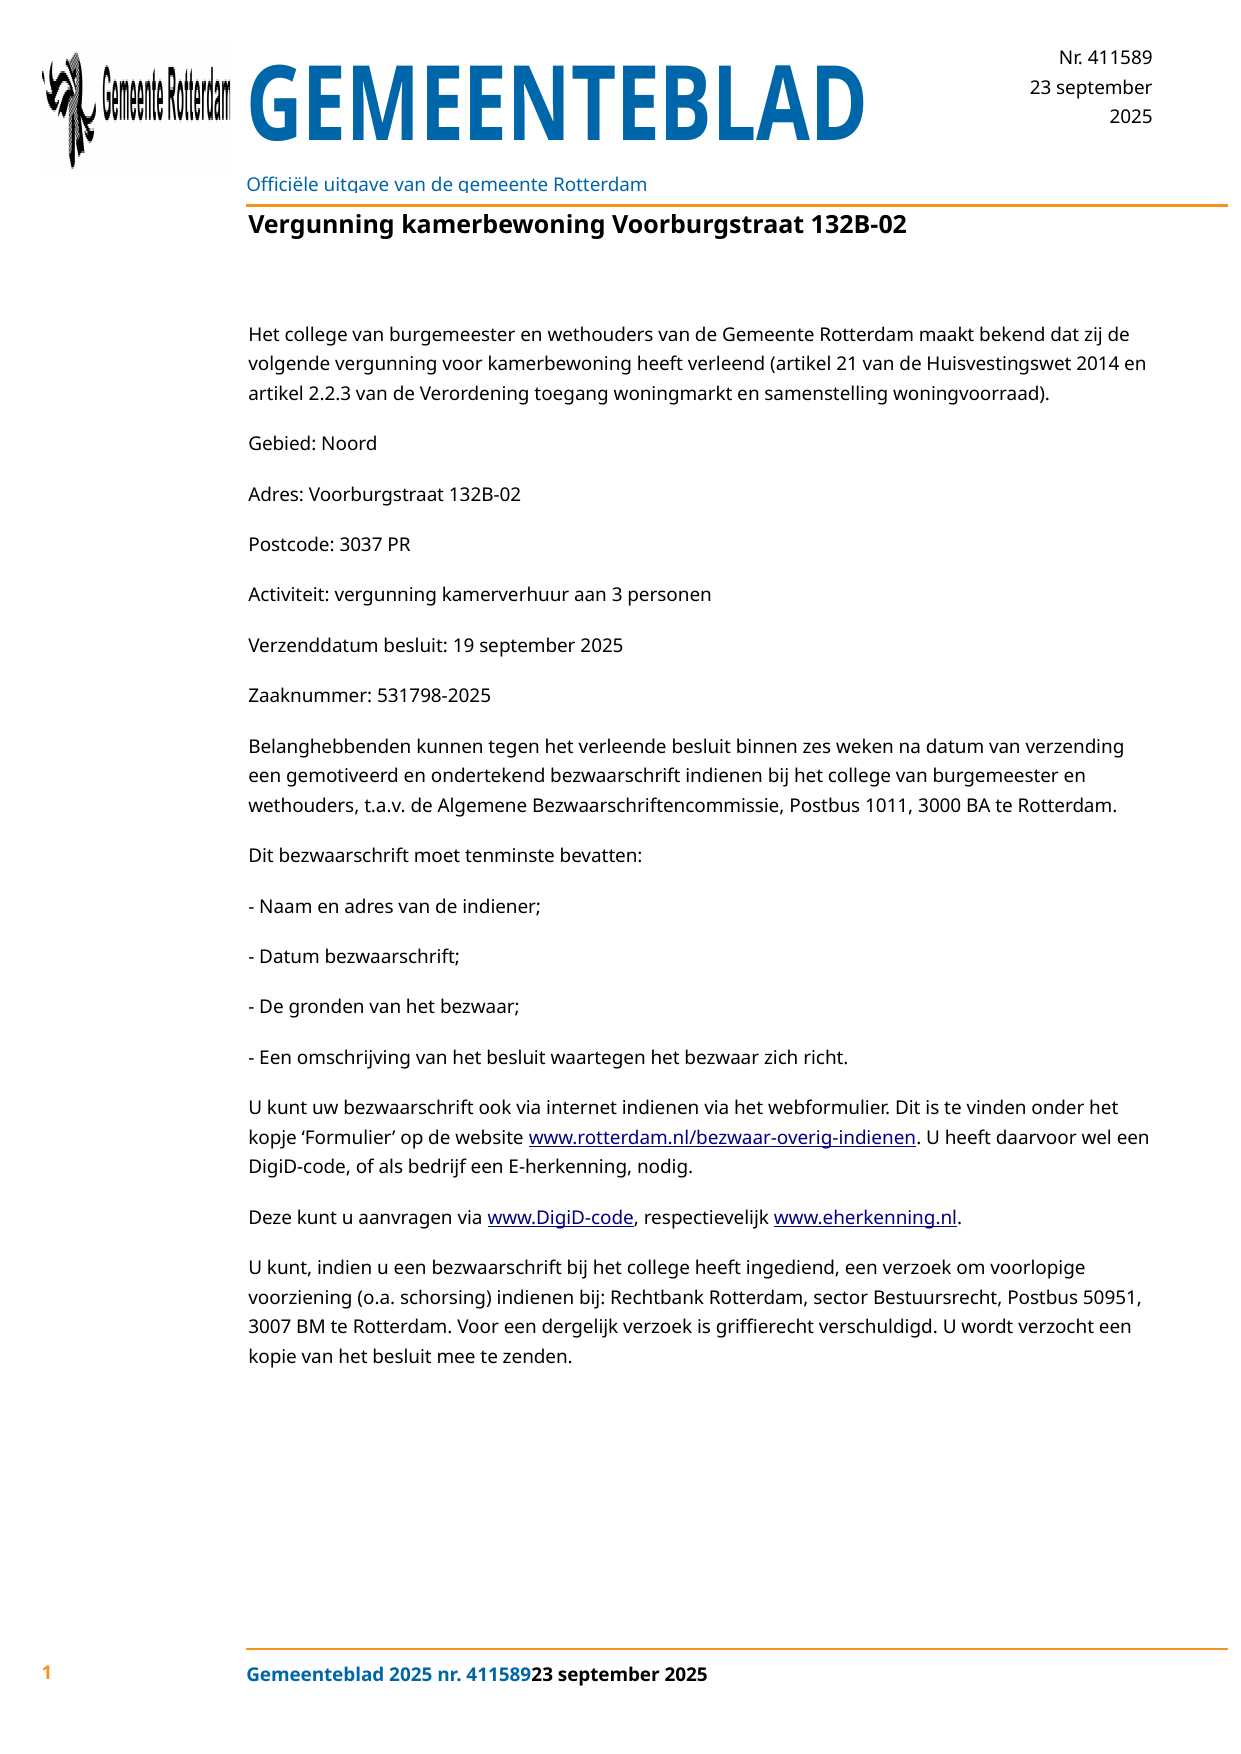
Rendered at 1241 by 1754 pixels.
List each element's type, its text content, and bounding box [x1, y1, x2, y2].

text Postcode: 3037 PR [248, 531, 1152, 557]
text Dit bezwaarschrift moet tenminste bevatten: [248, 842, 1152, 868]
text - Naam en adres van de indiener; [248, 893, 1152, 918]
text Deze kunt u aanvragen via www.DigiD-code, respectievelijk www.eherkenning.nl. [248, 1204, 1152, 1230]
text - Een omschrijving van het besluit waartegen het bezwaar zich richt. [248, 1044, 1152, 1070]
text Activiteit: vergunning kamerverhuur aan 3 personen [248, 582, 1152, 607]
text U kunt uw bezwaarschrift ook via internet indienen via het webformulier. Dit is te vinden onder het kopje ‘Formulier’ op de website www.rotterdam.nl/bezwaar-overig-indienen. U heeft daarvoor wel een DigiD-code, of als bedrijf een E-herkenning, nodig. [248, 1094, 1152, 1179]
text Verzenddatum besluit: 19 september 2025 [248, 632, 1152, 658]
text Het college van burgemeester en wethouders van de Gemeente Rotterdam maakt bekend dat zij de volgende vergunning voor kamerbewoning heeft verleend (artikel 21 van de Huisvestingswet 2014 en artikel 2.2.3 van de Verordening toegang woningmarkt en samenstelling woningvoorraad). [248, 321, 1152, 406]
text Vergunning kamerbewoning Voorburgstraat 132B-02 [248, 207, 1152, 241]
picture [41, 47, 231, 172]
text Belanghebbenden kunnen tegen het verleende besluit binnen zes weken na datum van verzending een gemotiveerd en ondertekend bezwaarschrift indienen bij het college van burgemeester en wethouders, t.a.v. de Algemene Bezwaarschriftencommissie, Postbus 1011, 3000 BA te Rotterdam. [248, 733, 1152, 818]
text Gebied: Noord [248, 430, 1152, 456]
text - De gronden van het bezwaar; [248, 994, 1152, 1019]
text - Datum bezwaarschrift; [248, 943, 1152, 969]
text Adres: Voorburgstraat 132B-02 [248, 481, 1152, 506]
text Zaaknummer: 531798-2025 [248, 682, 1152, 708]
text U kunt, indien u een bezwaarschrift bij het college heeft ingediend, een verzoek om voorlopige voorziening (o.a. schorsing) indienen bij: Rechtbank Rotterdam, sector Bestuursrecht, Postbus 50951, 3007 BM te Rotterdam. Voor een dergelijk verzoek is griffierecht verschuldigd. U wordt verzocht een kopie van het besluit mee te zenden. [248, 1254, 1152, 1369]
